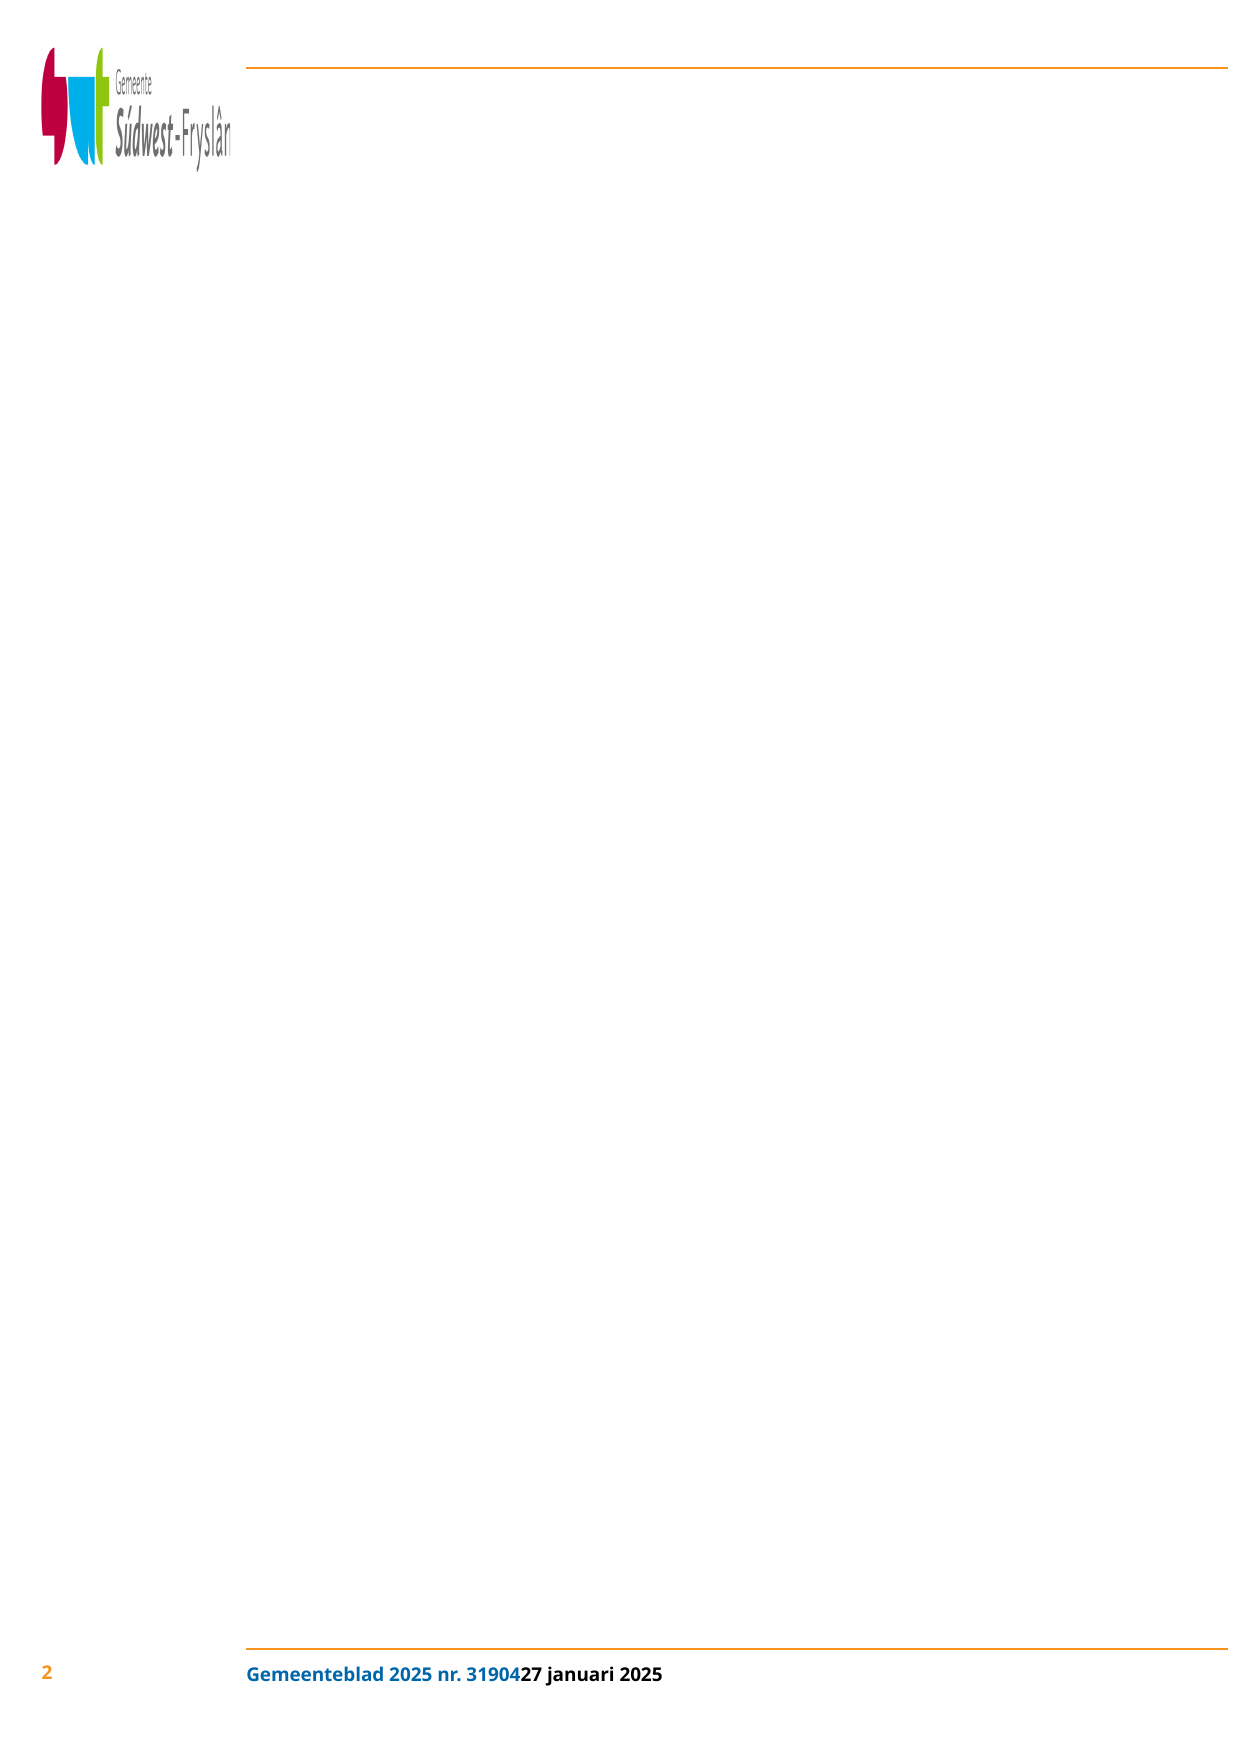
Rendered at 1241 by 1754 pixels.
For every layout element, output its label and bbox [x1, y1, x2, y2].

picture [41, 47, 231, 172]
